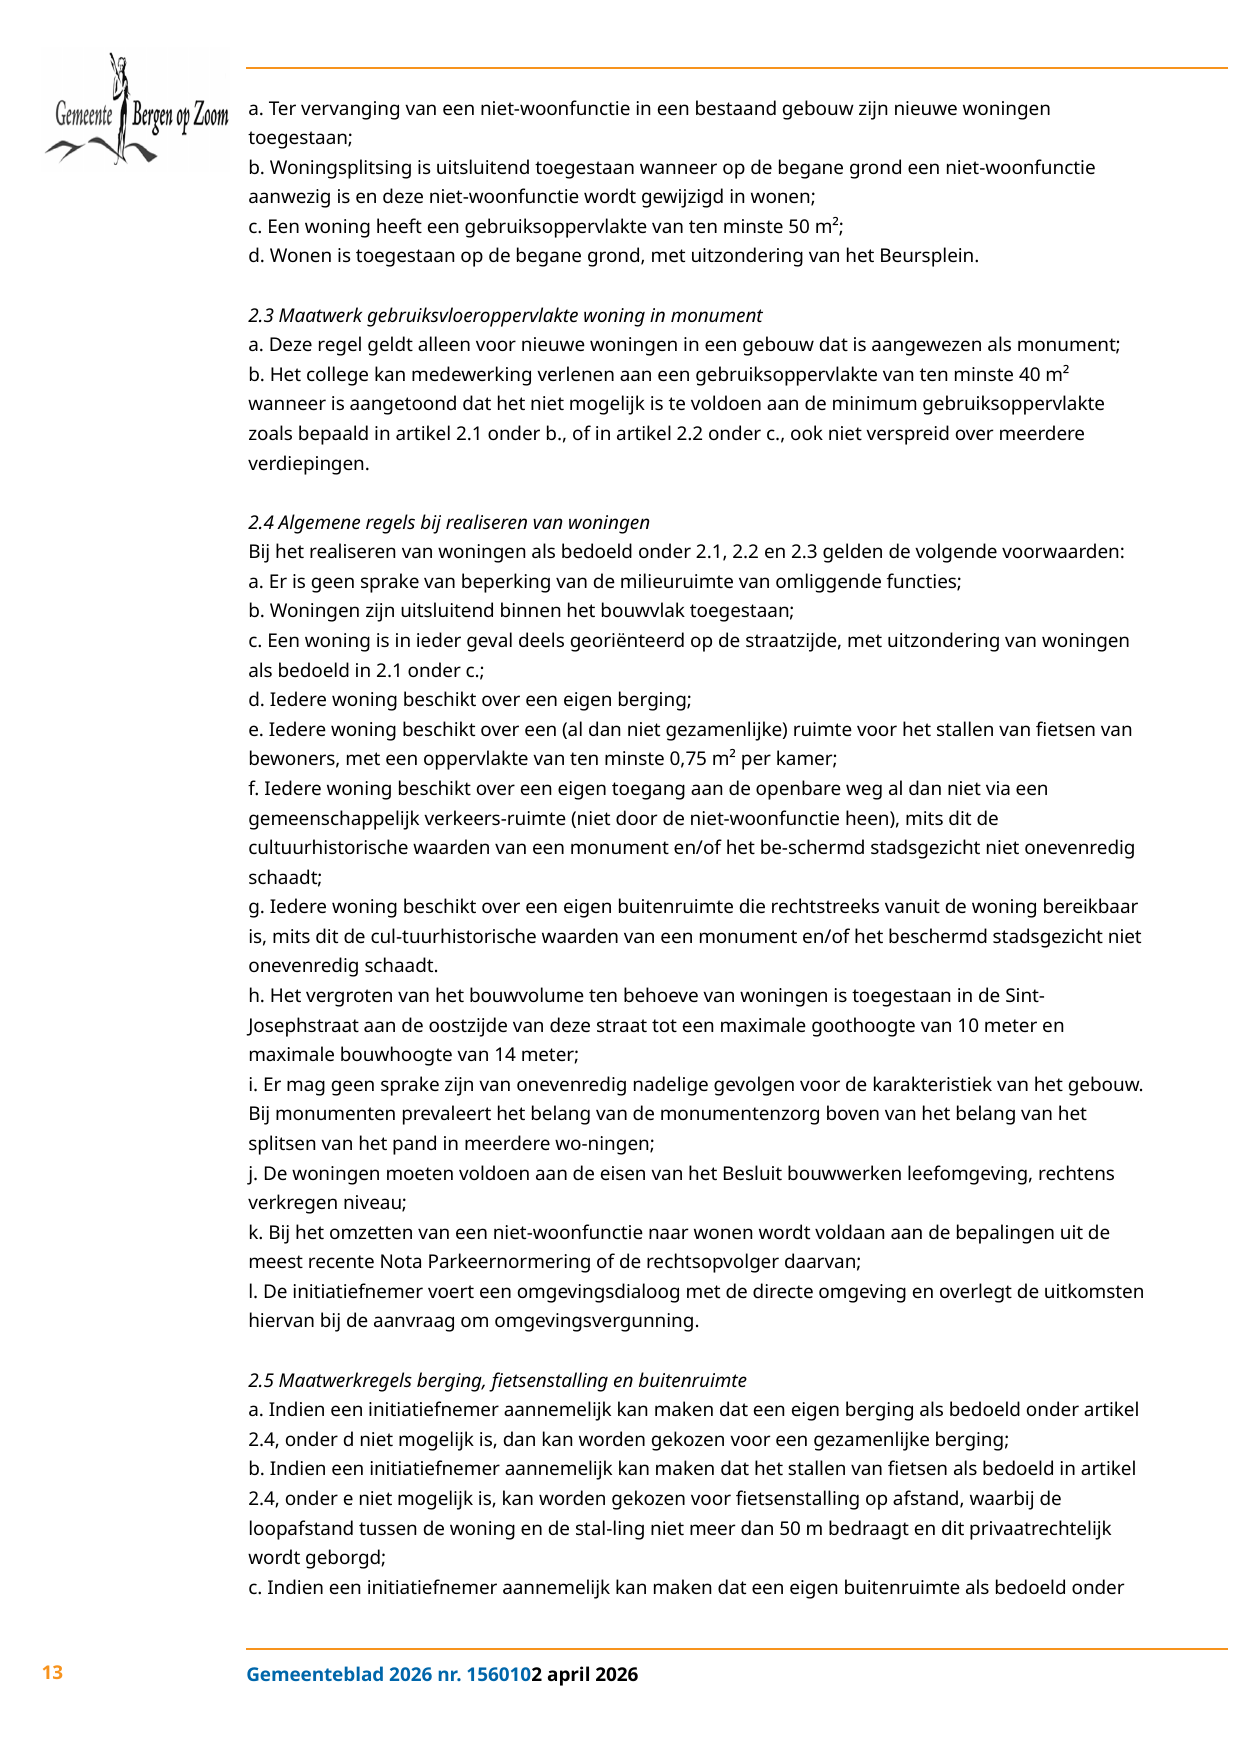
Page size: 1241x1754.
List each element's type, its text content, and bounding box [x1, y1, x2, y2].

text d. Iedere woning beschikt over een eigen berging; [248, 686, 1152, 712]
text 2.3 Maatwerk gebruiksvloeroppervlakte woning in monument [248, 302, 1152, 328]
text k. Bij het omzetten van een niet-woonfunctie naar wonen wordt voldaan aan de bepalingen uit de meest recente Nota Parkeernormering of de rechtsopvolger daarvan; [248, 1219, 1152, 1274]
text 2.4 Algemene regels bij realiseren van woningen [248, 509, 1152, 535]
text j. De woningen moeten voldoen aan de eisen van het Besluit bouwwerken leefomgeving, rechtens verkregen niveau; [248, 1160, 1152, 1215]
text l. De initiatiefnemer voert een omgevingsdialoog met de directe omgeving en overlegt de uitkomsten hiervan bij de aanvraag om omgevingsvergunning. [248, 1278, 1152, 1333]
text h. Het vergroten van het bouwvolume ten behoeve van woningen is toegestaan in de Sint-Josephstraat aan de oostzijde van deze straat tot een maximale goothoogte van 10 meter en maximale bouwhoogte van 14 meter; [248, 982, 1152, 1067]
picture [41, 47, 231, 172]
text c. Indien een initiatiefnemer aannemelijk kan maken dat een eigen buitenruimte als bedoeld onder [248, 1574, 1152, 1600]
text a. Deze regel geldt alleen voor nieuwe woningen in een gebouw dat is aangewezen als monument; [248, 331, 1152, 357]
text c. Een woning is in ieder geval deels georiënteerd op de straatzijde, met uitzondering van woningen als bedoeld in 2.1 onder c.; [248, 627, 1152, 683]
text i. Er mag geen sprake zijn van onevenredig nadelige gevolgen voor de karakteristiek van het gebouw. Bij monumenten prevaleert het belang van de monumentenzorg boven van het belang van het splitsen van het pand in meerdere wo-ningen; [248, 1071, 1152, 1156]
text b. Het college kan medewerking verlenen aan een gebruiksoppervlakte van ten minste 40 m² wanneer is aangetoond dat het niet mogelijk is te voldoen aan de minimum gebruiksoppervlakte zoals bepaald in artikel 2.1 onder b., of in artikel 2.2 onder c., ook niet verspreid over meerdere verdiepingen. [248, 361, 1152, 476]
text f. Iedere woning beschikt over een eigen toegang aan de openbare weg al dan niet via een gemeenschappelijk verkeers-ruimte (niet door de niet-woonfunctie heen), mits dit de cultuurhistorische waarden van een monument en/of het be-schermd stadsgezicht niet onevenredig schaadt; [248, 775, 1152, 890]
text Bij het realiseren van woningen als bedoeld onder 2.1, 2.2 en 2.3 gelden de volgende voorwaarden: [248, 538, 1152, 564]
text b. Woningen zijn uitsluitend binnen het bouwvlak toegestaan; [248, 598, 1152, 623]
text d. Wonen is toegestaan op de begane grond, met uitzondering van het Beursplein. [248, 243, 1152, 268]
text c. Een woning heeft een gebruiksoppervlakte van ten minste 50 m²; [248, 213, 1152, 239]
text a. Ter vervanging van een niet-woonfunctie in een bestaand gebouw zijn nieuwe woningen toegestaan; [248, 95, 1152, 150]
text g. Iedere woning beschikt over een eigen buitenruimte die rechtstreeks vanuit de woning bereikbaar is, mits dit de cul-tuurhistorische waarden van een monument en/of het beschermd stadsgezicht niet onevenredig schaadt. [248, 893, 1152, 978]
text a. Er is geen sprake van beperking van de milieuruimte van omliggende functies; [248, 568, 1152, 594]
text b. Woningsplitsing is uitsluitend toegestaan wanneer op de begane grond een niet-woonfunctie aanwezig is en deze niet-woonfunctie wordt gewijzigd in wonen; [248, 154, 1152, 209]
text 2.5 Maatwerkregels berging, fietsenstalling en buitenruimte [248, 1367, 1152, 1393]
text e. Iedere woning beschikt over een (al dan niet gezamenlijke) ruimte voor het stallen van fietsen van bewoners, met een oppervlakte van ten minste 0,75 m² per kamer; [248, 716, 1152, 771]
text b. Indien een initiatiefnemer aannemelijk kan maken dat het stallen van fietsen als bedoeld in artikel 2.4, onder e niet mogelijk is, kan worden gekozen voor fietsenstalling op afstand, waarbij de loopafstand tussen de woning en de stal-ling niet meer dan 50 m bedraagt en dit privaatrechtelijk wordt geborgd; [248, 1456, 1152, 1570]
text a. Indien een initiatiefnemer aannemelijk kan maken dat een eigen berging als bedoeld onder artikel 2.4, onder d niet mogelijk is, dan kan worden gekozen voor een gezamenlijke berging; [248, 1396, 1152, 1452]
